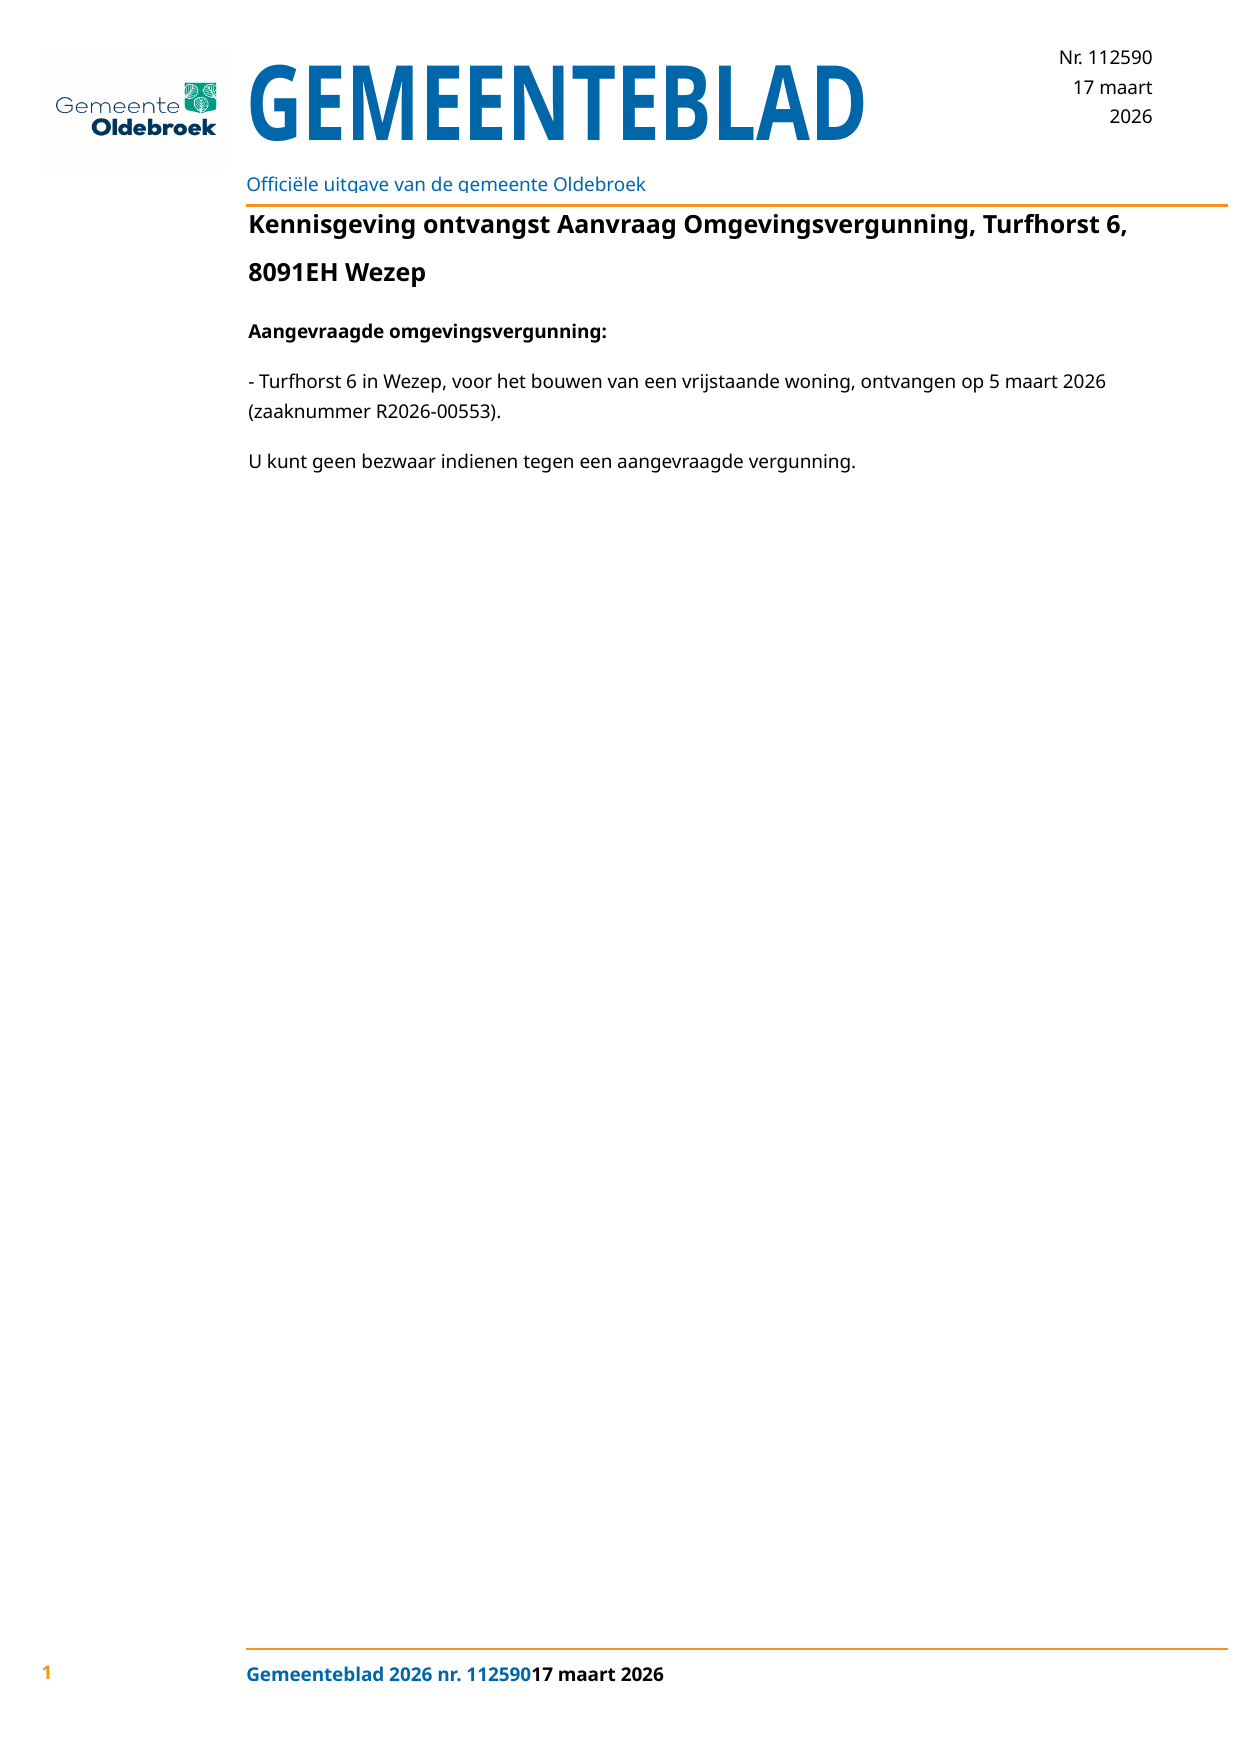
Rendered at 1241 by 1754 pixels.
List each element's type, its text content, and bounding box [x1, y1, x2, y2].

text Kennisgeving ontvangst Aanvraag Omgevingsvergunning, Turfhorst 6, 8091EH Wezep [248, 207, 1152, 288]
text Aangevraagde omgevingsvergunning: [248, 318, 1152, 344]
text U kunt geen bezwaar indienen tegen een aangevraagde vergunning. [248, 448, 1152, 474]
picture [41, 47, 231, 172]
text - Turfhorst 6 in Wezep, voor het bouwen van een vrijstaande woning, ontvangen op 5 maart 2026 (zaaknummer R2026-00553). [248, 368, 1152, 424]
